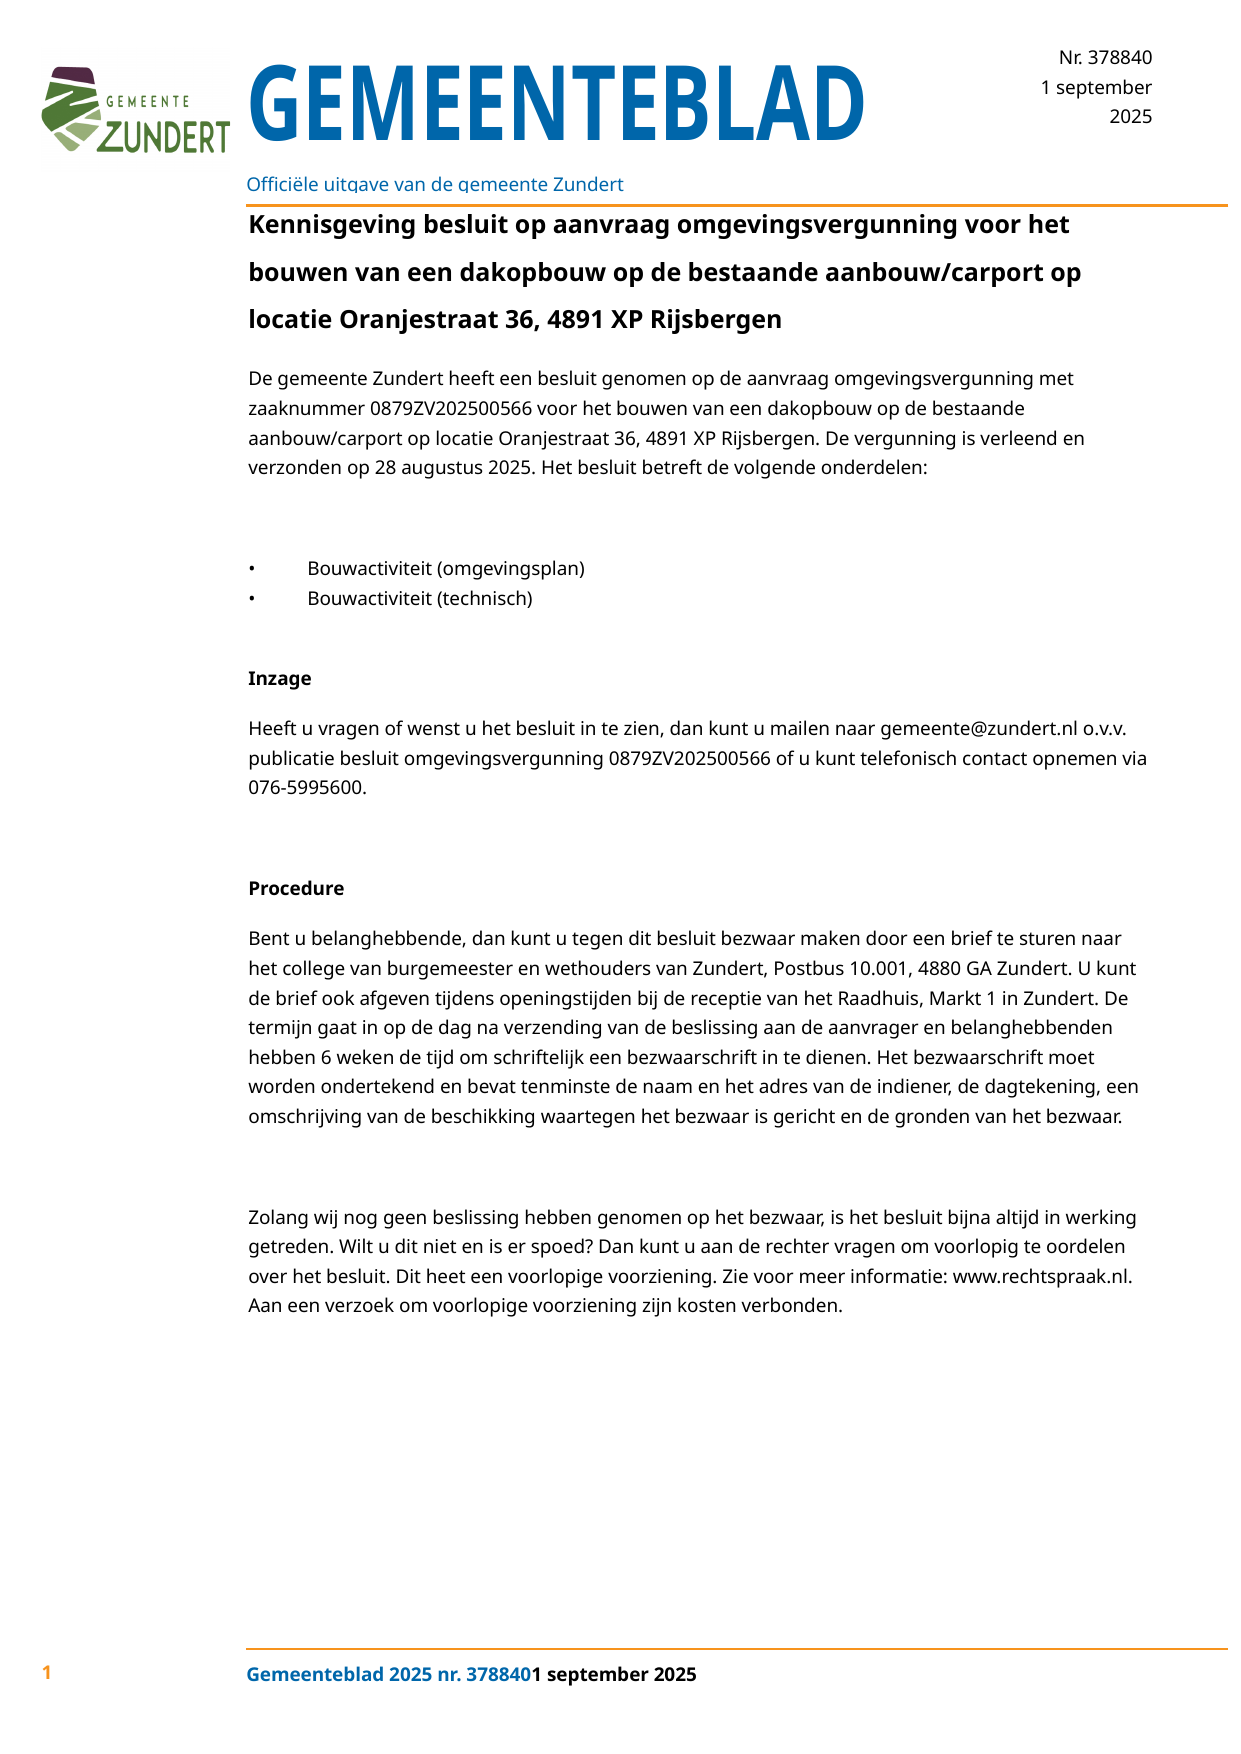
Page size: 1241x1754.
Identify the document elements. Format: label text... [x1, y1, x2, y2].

text De gemeente Zundert heeft een besluit genomen op de aanvraag omgevingsvergunning met zaaknummer 0879ZV202500566 voor het bouwen van een dakopbouw op de bestaande aanbouw/carport op locatie Oranjestraat 36, 4891 XP Rijsbergen. De vergunning is verleend en verzonden op 28 augustus 2025. Het besluit betreft de volgende onderdelen: [248, 366, 1152, 480]
text Kennisgeving besluit op aanvraag omgevingsvergunning voor het bouwen van een dakopbouw op de bestaande aanbouw/carport op locatie Oranjestraat 36, 4891 XP Rijsbergen [248, 207, 1152, 336]
picture [41, 47, 231, 172]
text Heeft u vragen of wenst u het besluit in te zien, dan kunt u mailen naar gemeente@zundert.nl o.v.v. publicatie besluit omgevingsvergunning 0879ZV202500566 of u kunt telefonisch contact opnemen via 076-5995600. [248, 715, 1152, 800]
text Zolang wij nog geen beslissing hebben genomen op het bezwaar, is het besluit bijna altijd in werking getreden. Wilt u dit niet en is er spoed? Dan kunt u aan de rechter vragen om voorlopig te oordelen over het besluit. Dit heet een voorlopige voorziening. Zie voor meer informatie: www.rechtspraak.nl. Aan een verzoek om voorlopige voorziening zijn kosten verbonden. [248, 1204, 1152, 1318]
text Bent u belanghebbende, dan kunt u tegen dit besluit bezwaar maken door een brief te sturen naar het college van burgemeester en wethouders van Zundert, Postbus 10.001, 4880 GA Zundert. U kunt de brief ook afgeven tijdens openingstijden bij de receptie van het Raadhuis, Markt 1 in Zundert. De termijn gaat in op de dag na verzending van de beslissing aan de aanvrager en belanghebbenden hebben 6 weken de tijd om schriftelijk een bezwaarschrift in te dienen. Het bezwaarschrift moet worden ondertekend en bevat tenminste de naam en het adres van de indiener, de dagtekening, een omschrijving van de beschikking waartegen het bezwaar is gericht en de gronden van het bezwaar. [248, 926, 1152, 1129]
list Bouwactiviteit (omgevingsplan) [248, 555, 1152, 581]
text Inzage [248, 665, 1152, 690]
text Procedure [248, 875, 1152, 901]
list Bouwactiviteit (technisch) [248, 585, 1152, 610]
